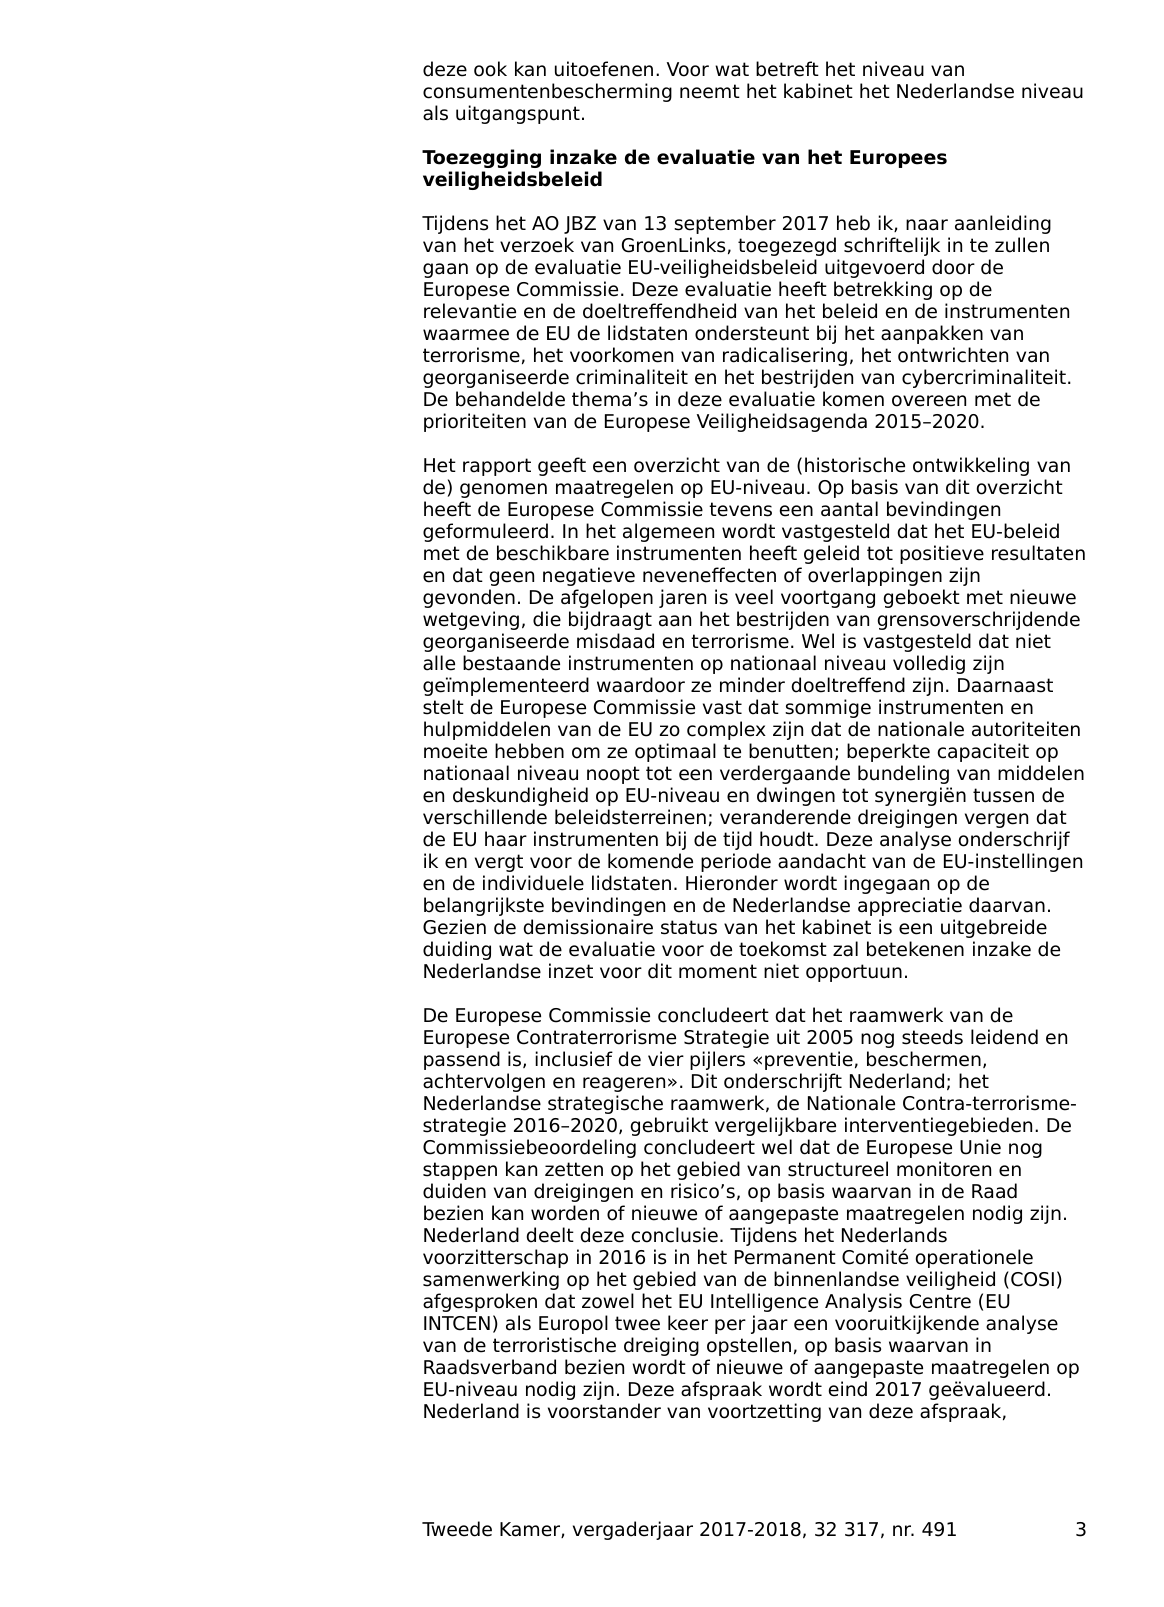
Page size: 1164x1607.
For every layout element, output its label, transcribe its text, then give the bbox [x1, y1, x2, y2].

text Tijdens het AO JBZ van 13 september 2017 heb ik, naar aanleiding van het verzoek van GroenLinks, toegezegd schriftelijk in te zullen gaan op de evaluatie EU-veiligheidsbeleid uitgevoerd door de Europese Commissie. Deze evaluatie heeft betrekking op de relevantie en de doeltreffendheid van het beleid en de instrumenten waarmee de EU de lidstaten ondersteunt bij het aanpakken van terrorisme, het voorkomen van radicalisering, het ontwrichten van georganiseerde criminaliteit en het bestrijden van cybercriminaliteit. De behandelde thema’s in deze evaluatie komen overeen met de prioriteiten van de Europese Veiligheidsagenda 2015–2020. [422, 213, 1087, 433]
text De Europese Commissie concludeert dat het raamwerk van de Europese Contraterrorisme Strategie uit 2005 nog steeds leidend en passend is, inclusief de vier pijlers «preventie, beschermen, achtervolgen en reageren». Dit onderschrijft Nederland; het Nederlandse strategische raamwerk, de Nationale Contra-terrorisme-strategie 2016–2020, gebruikt vergelijkbare interventiegebieden. De Commissiebeoordeling concludeert wel dat de Europese Unie nog stappen kan zetten op het gebied van structureel monitoren en duiden van dreigingen en risico’s, op basis waarvan in de Raad bezien kan worden of nieuwe of aangepaste maatregelen nodig zijn. Nederland deelt deze conclusie. Tijdens het Nederlands voorzitterschap in 2016 is in het Permanent Comité operationele samenwerking op het gebied van de binnenlandse veiligheid (COSI) afgesproken dat zowel het EU Intelligence Analysis Centre (EU INTCEN) als Europol twee keer per jaar een vooruitkijkende analyse van de terroristische dreiging opstellen, op basis waarvan in Raadsverband bezien wordt of nieuwe of aangepaste maatregelen op EU-niveau nodig zijn. Deze afspraak wordt eind 2017 geëvalueerd. Nederland is voorstander van voortzetting van deze afspraak, [422, 1005, 1087, 1423]
subtitle Toezegging inzake de evaluatie van het Europees veiligheidsbeleid [422, 147, 1087, 191]
text Het rapport geeft een overzicht van de (historische ontwikkeling van de) genomen maatregelen op EU-niveau. Op basis van dit overzicht heeft de Europese Commissie tevens een aantal bevindingen geformuleerd. In het algemeen wordt vastgesteld dat het EU-beleid met de beschikbare instrumenten heeft geleid tot positieve resultaten en dat geen negatieve neveneffecten of overlappingen zijn gevonden. De afgelopen jaren is veel voortgang geboekt met nieuwe wetgeving, die bijdraagt aan het bestrijden van grensoverschrijdende georganiseerde misdaad en terrorisme. Wel is vastgesteld dat niet alle bestaande instrumenten op nationaal niveau volledig zijn geïmplementeerd waardoor ze minder doeltreffend zijn. Daarnaast stelt de Europese Commissie vast dat sommige instrumenten en hulpmiddelen van de EU zo complex zijn dat de nationale autoriteiten moeite hebben om ze optimaal te benutten; beperkte capaciteit op nationaal niveau noopt tot een verdergaande bundeling van middelen en deskundigheid op EU-niveau en dwingen tot synergiën tussen de verschillende beleidsterreinen; veranderende dreigingen vergen dat de EU haar instrumenten bij de tijd houdt. Deze analyse onderschrijf ik en vergt voor de komende periode aandacht van de EU-instellingen en de individuele lidstaten. Hieronder wordt ingegaan op de belangrijkste bevindingen en de Nederlandse appreciatie daarvan. Gezien de demissionaire status van het kabinet is een uitgebreide duiding wat de evaluatie voor de toekomst zal betekenen inzake de Nederlandse inzet voor dit moment niet opportuun. [422, 455, 1087, 983]
text deze ook kan uitoefenen. Voor wat betreft het niveau van consumentenbescherming neemt het kabinet het Nederlandse niveau als uitgangspunt. [422, 59, 1087, 125]
